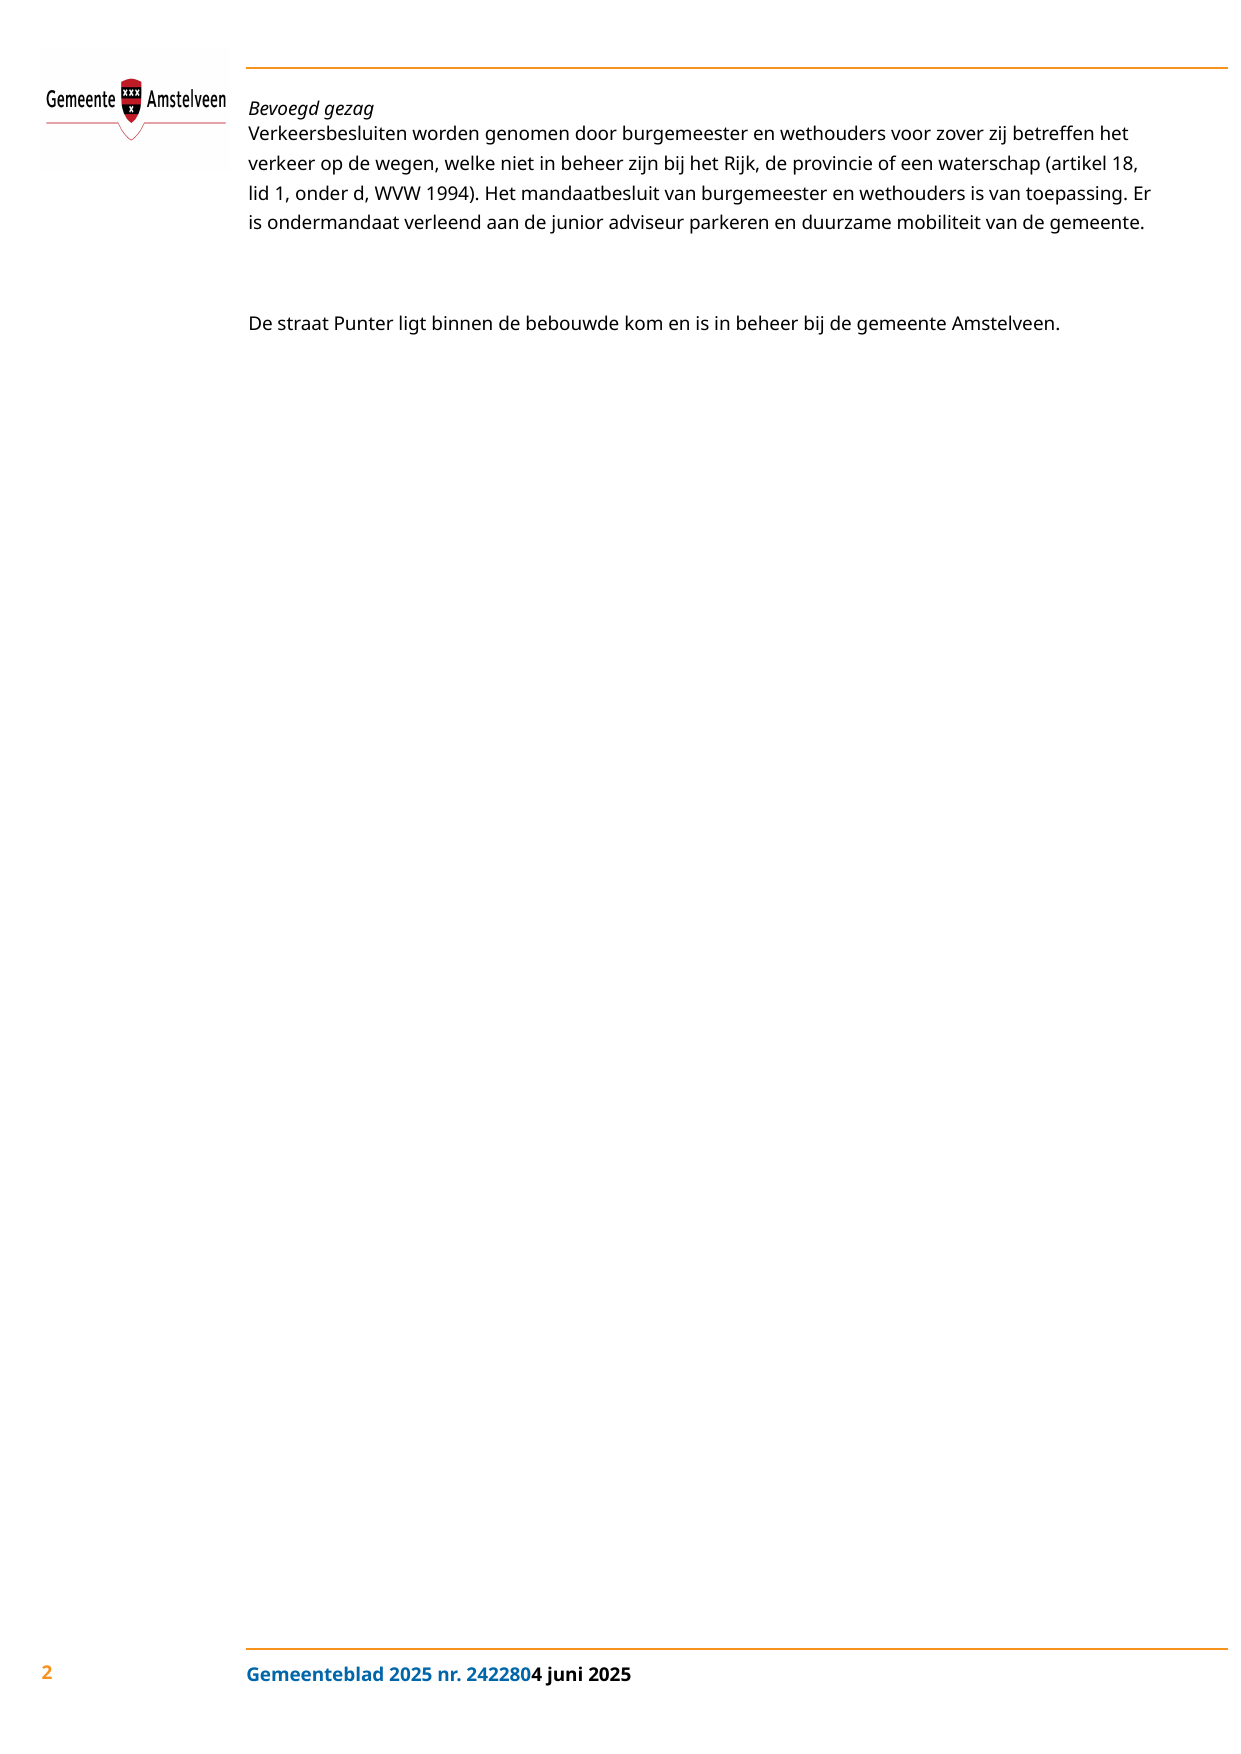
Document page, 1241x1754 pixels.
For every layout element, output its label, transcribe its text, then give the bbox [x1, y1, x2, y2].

text Verkeersbesluiten worden genomen door burgemeester en wethouders voor zover zij betreffen het verkeer op de wegen, welke niet in beheer zijn bij het Rijk, de provincie of een waterschap (artikel 18, lid 1, onder d, WVW 1994). Het mandaatbesluit van burgemeester en wethouders is van toepassing. Er is ondermandaat verleend aan de junior adviseur parkeren en duurzame mobiliteit van de gemeente. [248, 121, 1152, 235]
text De straat Punter ligt binnen de bebouwde kom en is in beheer bij de gemeente Amstelveen. [248, 310, 1152, 336]
text Bevoegd gezag [248, 95, 1152, 121]
picture [41, 47, 231, 172]
